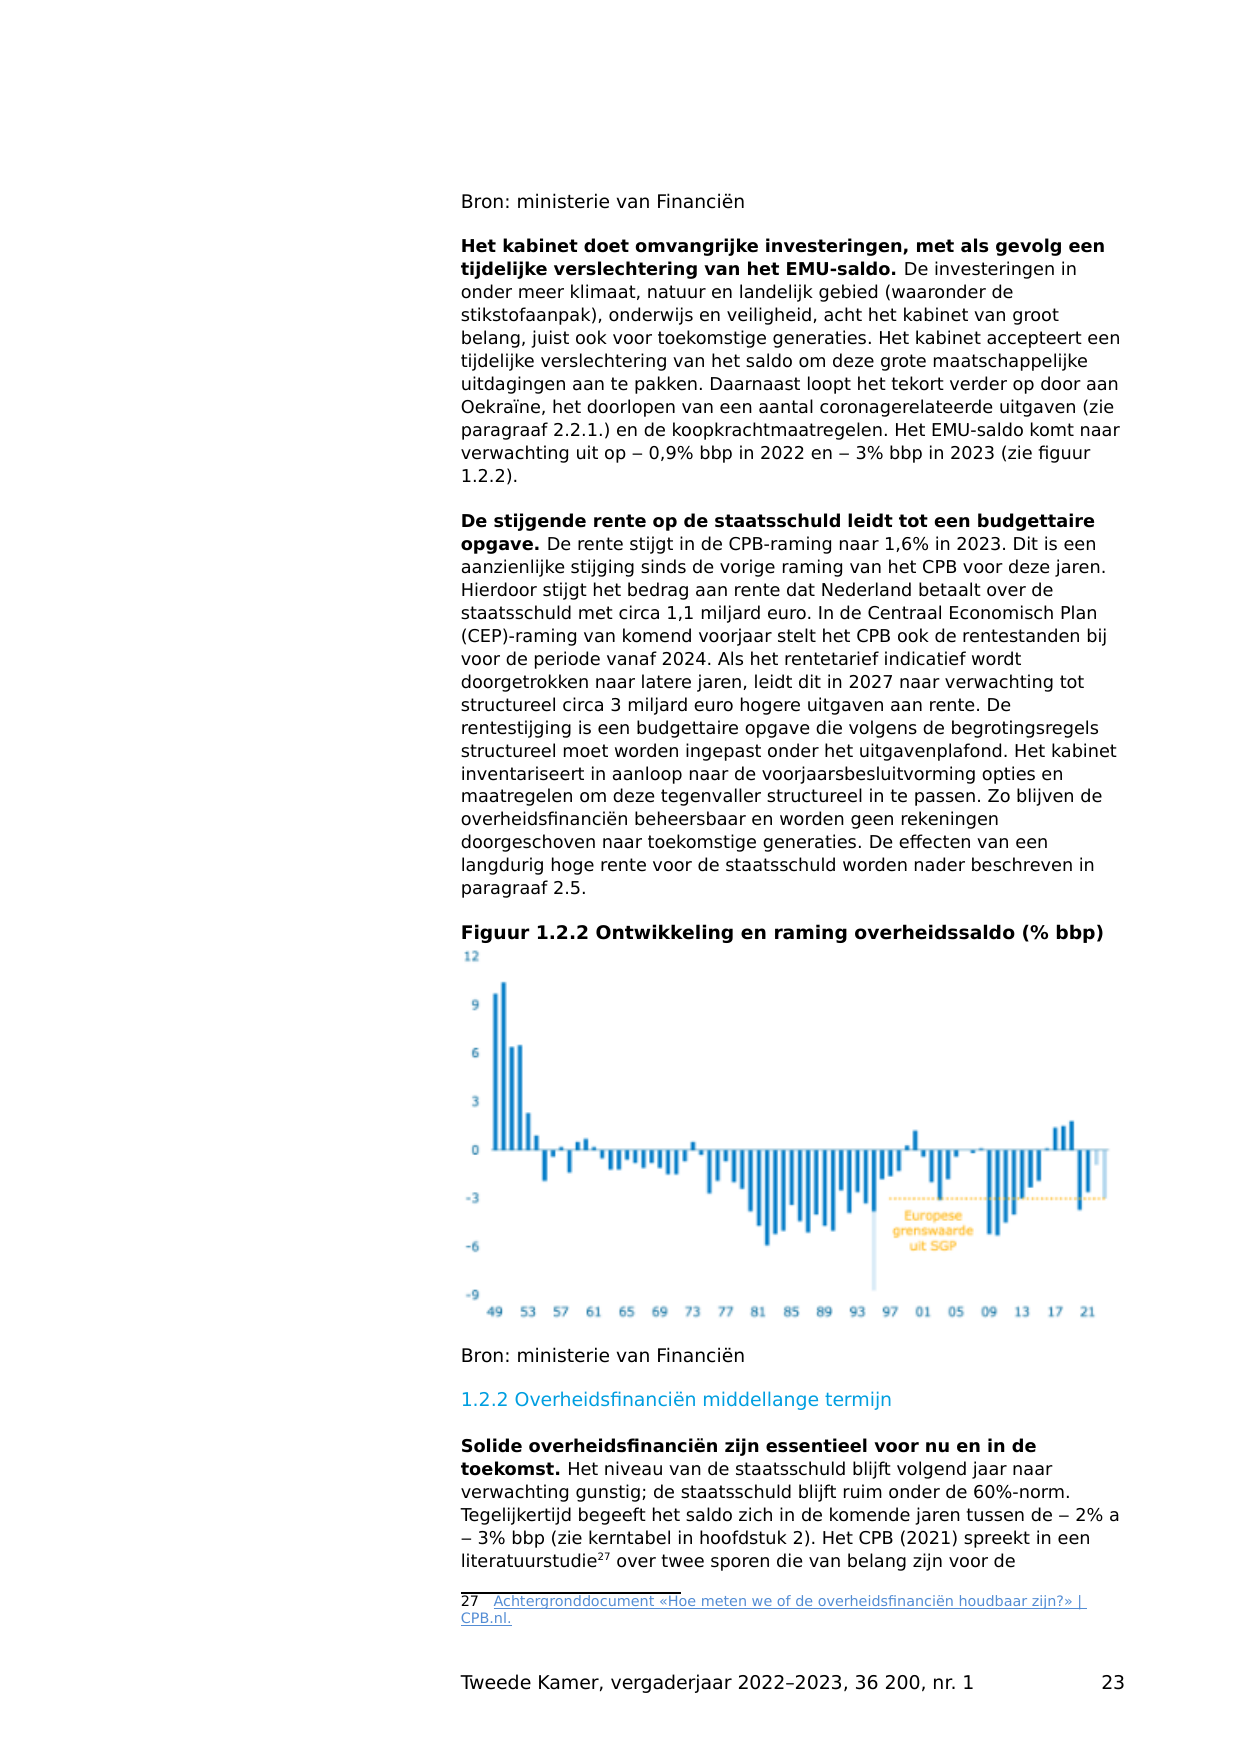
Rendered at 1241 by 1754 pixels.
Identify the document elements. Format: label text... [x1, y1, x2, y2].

title Figuur 1.2.2 Ontwikkeling en raming overheidssaldo (% bbp) [461, 922, 1125, 944]
text Bron: ministerie van Financiën [461, 191, 1125, 213]
text __Achtergronddocument «Hoe meten we of de overheidsfinanciën houdbaar zijn?» | CPB.nl. [461, 1593, 1125, 1627]
text De stijgende rente op de staatsschuld leidt tot een budgettaire opgave. De rente stijgt in de CPB-raming naar 1,6% in 2023. Dit is een aanzienlijke stijging sinds de vorige raming van het CPB voor deze jaren. Hierdoor stijgt het bedrag aan rente dat Nederland betaalt over de staatsschuld met circa 1,1 miljard euro. In de Centraal Economisch Plan (CEP)-raming van komend voorjaar stelt het CPB ook de rentestanden bij voor de periode vanaf 2024. Als het rentetarief indicatief wordt doorgetrokken naar latere jaren, leidt dit in 2027 naar verwachting tot structureel circa 3 miljard euro hogere uitgaven aan rente. De rentestijging is een budgettaire opgave die volgens de begrotingsregels structureel moet worden ingepast onder het uitgavenplafond. Het kabinet inventariseert in aanloop naar de voorjaarsbesluitvorming opties en maatregelen om deze tegenvaller structureel in te passen. Zo blijven de overheidsfinanciën beheersbaar en worden geen rekeningen doorgeschoven naar toekomstige generaties. De effecten van een langdurig hoge rente voor de staatsschuld worden nader beschreven in paragraaf 2.5. [461, 509, 1125, 899]
text Solide overheidsfinanciën zijn essentieel voor nu en in de toekomst. Het niveau van de staatsschuld blijft volgend jaar naar verwachting gunstig; de staatsschuld blijft ruim onder de 60%-norm. Tegelijkertijd begeeft het saldo zich in de komende jaren tussen de ‒ 2% a ‒ 3% bbp (zie kerntabel in hoofdstuk 2). Het CPB (2021) spreekt in een literatuurstudie over twee sporen die van belang zijn voor de [461, 1434, 1125, 1572]
text Het kabinet doet omvangrijke investeringen, met als gevolg een tijdelijke verslechtering van het EMU-saldo. De investeringen in onder meer klimaat, natuur en landelijk gebied (waaronder de stikstofaanpak), onderwijs en veiligheid, acht het kabinet van groot belang, juist ook voor toekomstige generaties. Het kabinet accepteert een tijdelijke verslechtering van het saldo om deze grote maatschappelijke uitdagingen aan te pakken. Daarnaast loopt het tekort verder op door aan Oekraïne, het doorlopen van een aantal coronagerelateerde uitgaven (zie paragraaf 2.2.1.) en de koopkrachtmaatregelen. Het EMU-saldo komt naar verwachting uit op ‒ 0,9% bbp in 2022 en ‒ 3% bbp in 2023 (zie figuur 1.2.2). [461, 234, 1125, 487]
text Bron: ministerie van Financiën [461, 1345, 1125, 1367]
title 1.2.2 Overheidsfinanciën middellange termijn [461, 1389, 1125, 1411]
